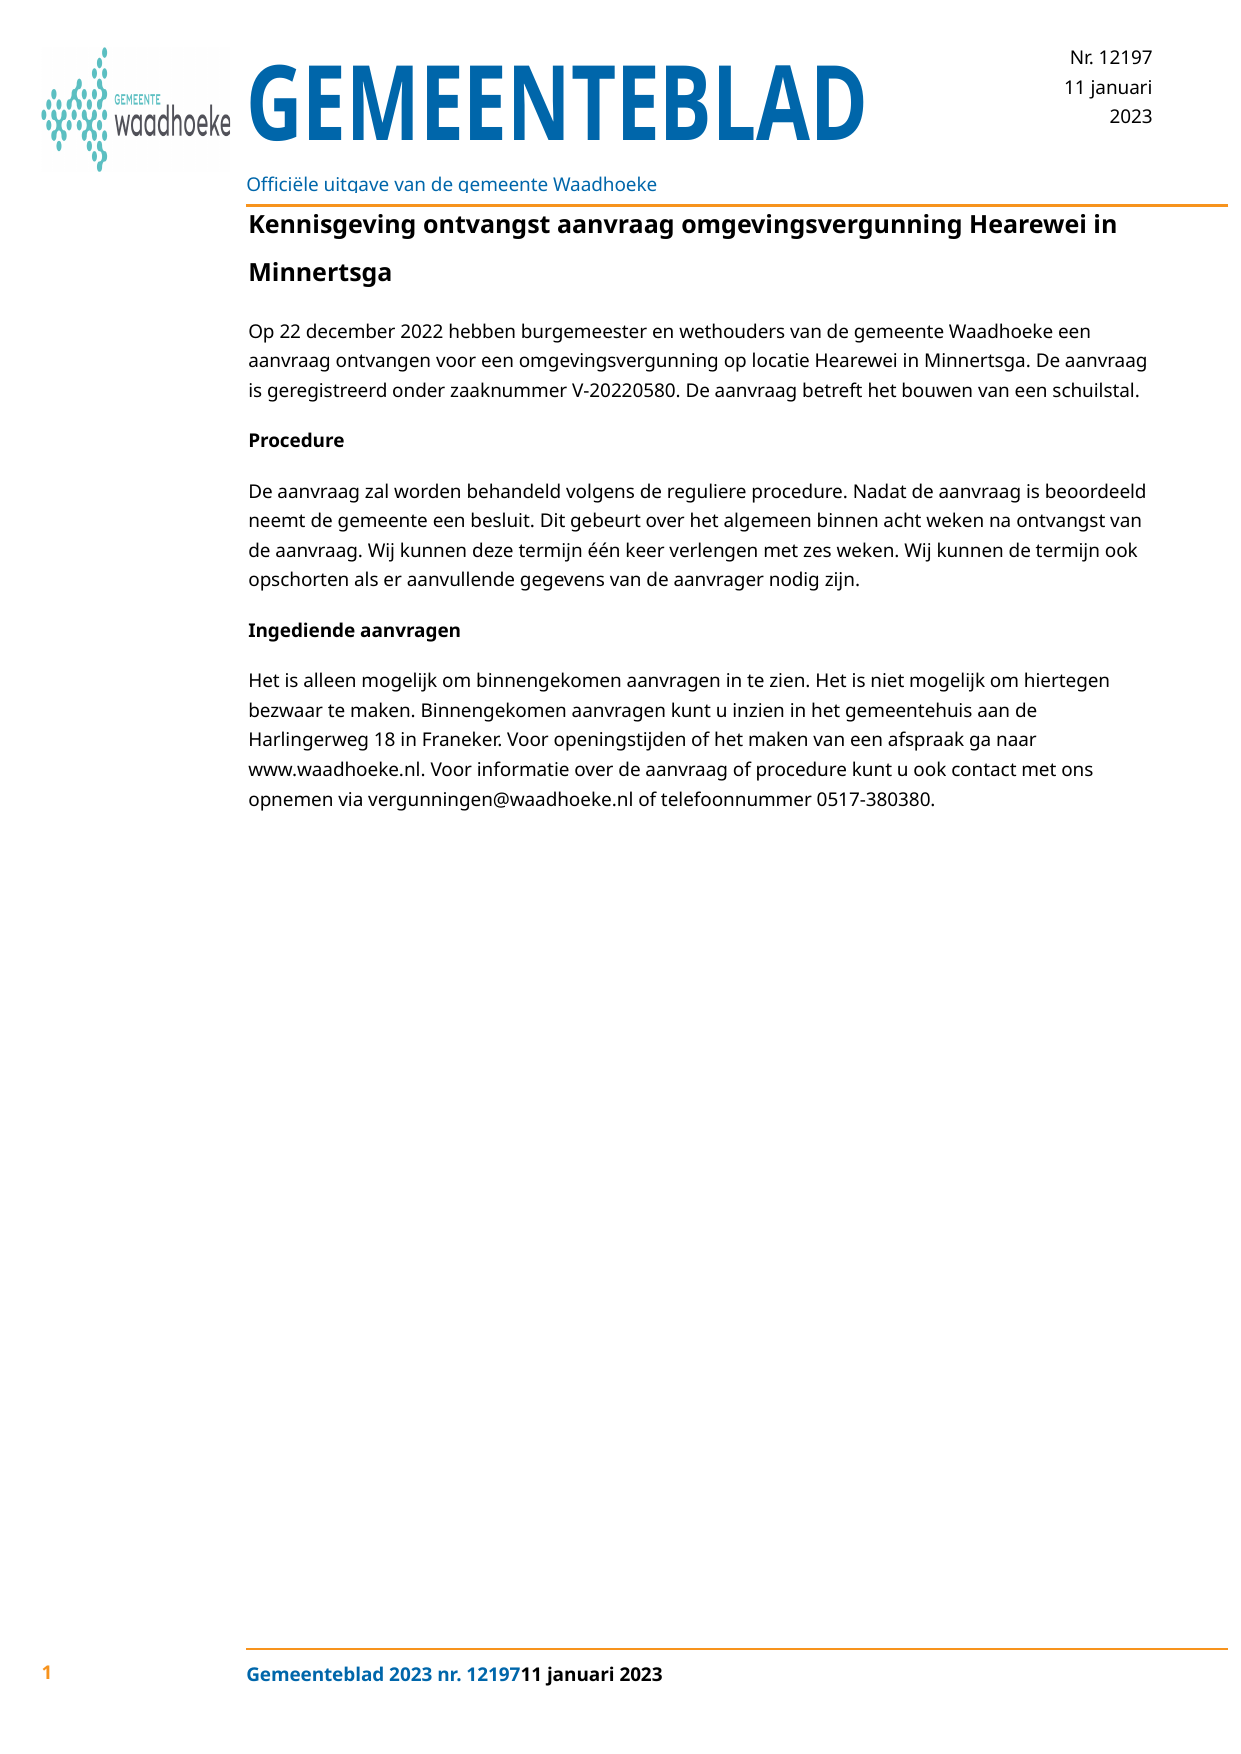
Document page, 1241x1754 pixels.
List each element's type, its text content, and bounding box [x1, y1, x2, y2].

text Het is alleen mogelijk om binnengekomen aanvragen in te zien. Het is niet mogelijk om hiertegen bezwaar te maken. Binnengekomen aanvragen kunt u inzien in het gemeentehuis aan de Harlingerweg 18 in Franeker. Voor openingstijden of het maken van een afspraak ga naar www.waadhoeke.nl. Voor informatie over de aanvraag of procedure kunt u ook contact met ons opnemen via vergunningen@waadhoeke.nl of telefoonnummer 0517-380380. [248, 667, 1152, 812]
text De aanvraag zal worden behandeld volgens de reguliere procedure. Nadat de aanvraag is beoordeeld neemt de gemeente een besluit. Dit gebeurt over het algemeen binnen acht weken na ontvangst van de aanvraag. Wij kunnen deze termijn één keer verlengen met zes weken. Wij kunnen de termijn ook opschorten als er aanvullende gegevens van de aanvrager nodig zijn. [248, 478, 1152, 592]
text Op 22 december 2022 hebben burgemeester en wethouders van de gemeente Waadhoeke een aanvraag ontvangen voor een omgevingsvergunning op locatie Hearewei in Minnertsga. De aanvraag is geregistreerd onder zaaknummer V-20220580. De aanvraag betreft het bouwen van een schuilstal. [248, 318, 1152, 403]
text Kennisgeving ontvangst aanvraag omgevingsvergunning Hearewei in Minnertsga [248, 207, 1152, 288]
text Procedure [248, 427, 1152, 453]
picture [41, 47, 231, 172]
text Ingediende aanvragen [248, 617, 1152, 643]
